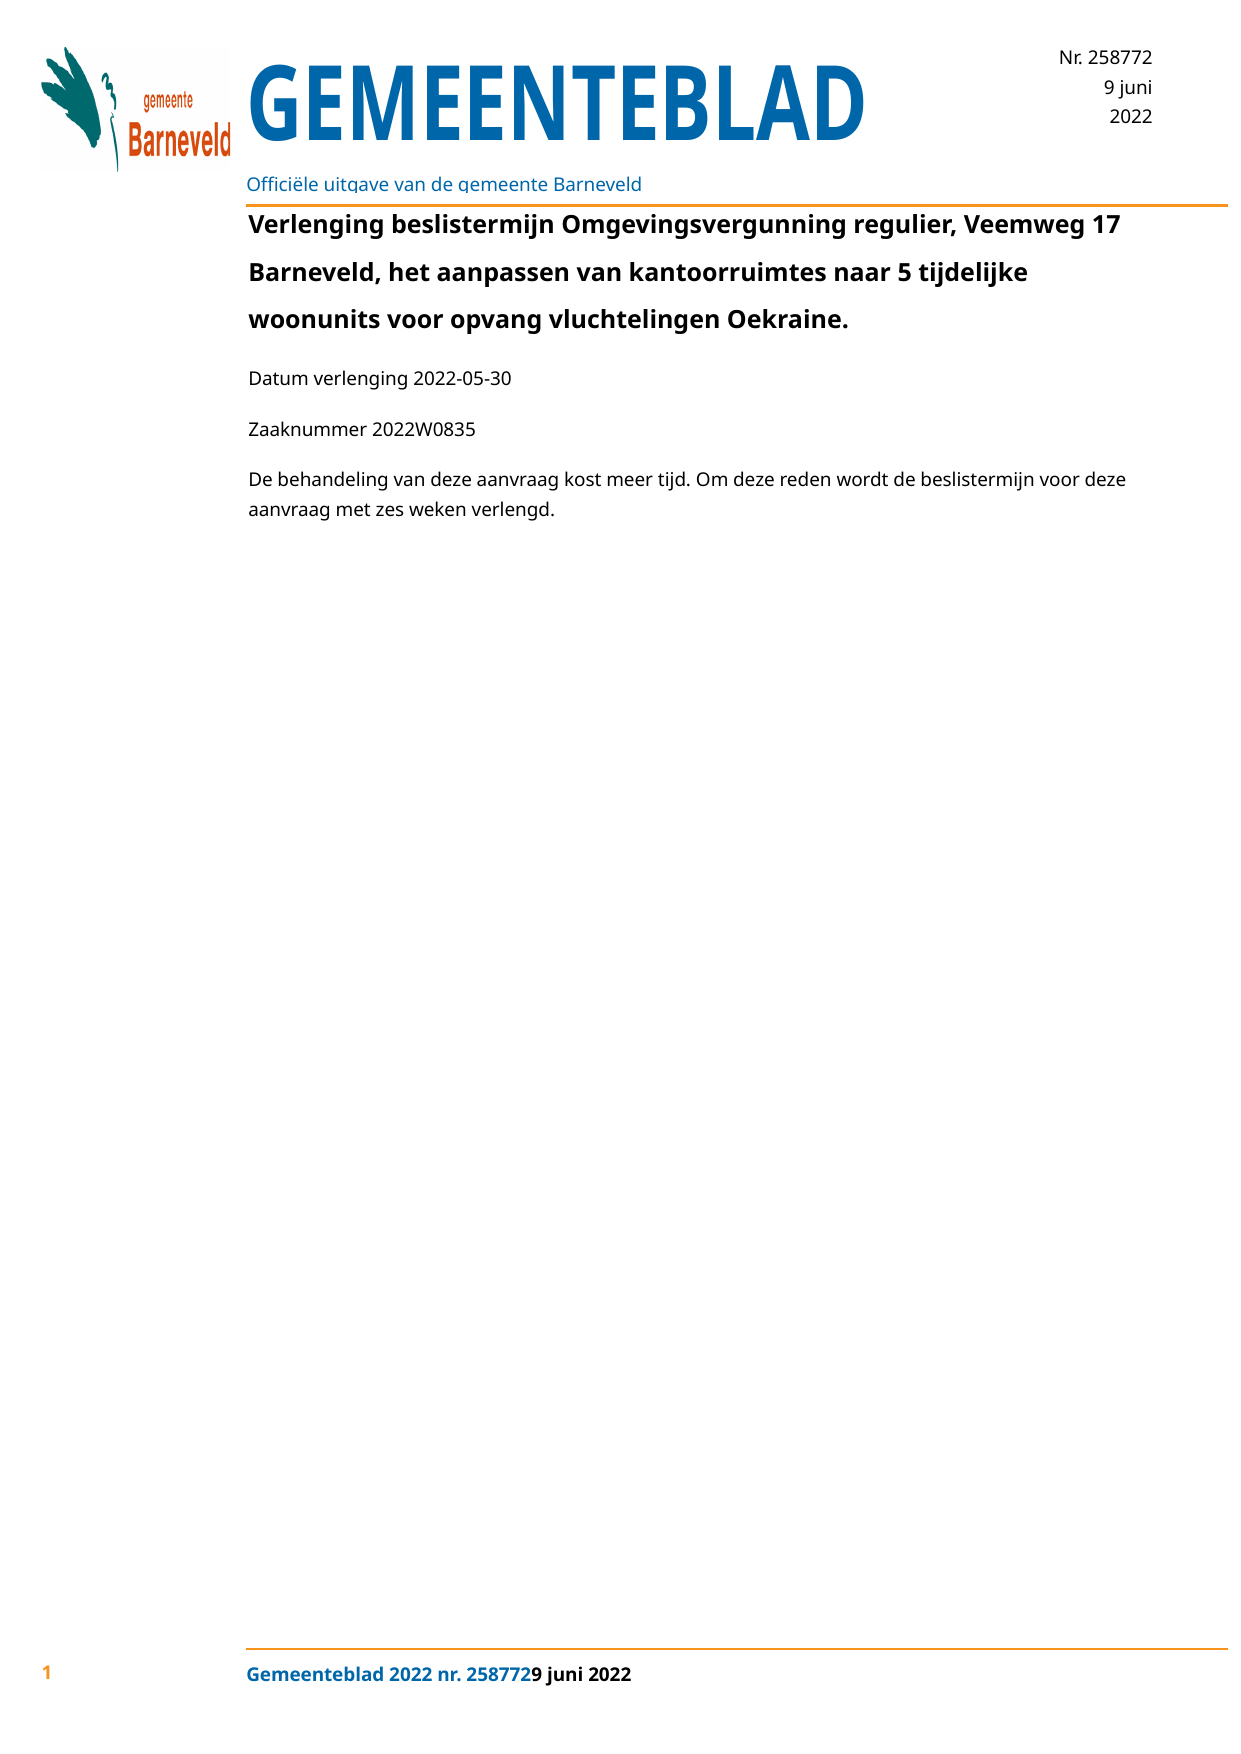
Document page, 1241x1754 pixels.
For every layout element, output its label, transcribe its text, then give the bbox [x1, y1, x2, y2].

text Datum verlenging 2022-05-30 [248, 366, 1152, 391]
picture [41, 47, 231, 172]
text Verlenging beslistermijn Omgevingsvergunning regulier, Veemweg 17 Barneveld, het aanpassen van kantoorruimtes naar 5 tijdelijke woonunits voor opvang vluchtelingen Oekraine. [248, 207, 1152, 336]
text De behandeling van deze aanvraag kost meer tijd. Om deze reden wordt de beslistermijn voor deze aanvraag met zes weken verlengd. [248, 466, 1152, 522]
text Zaaknummer 2022W0835 [248, 416, 1152, 442]
